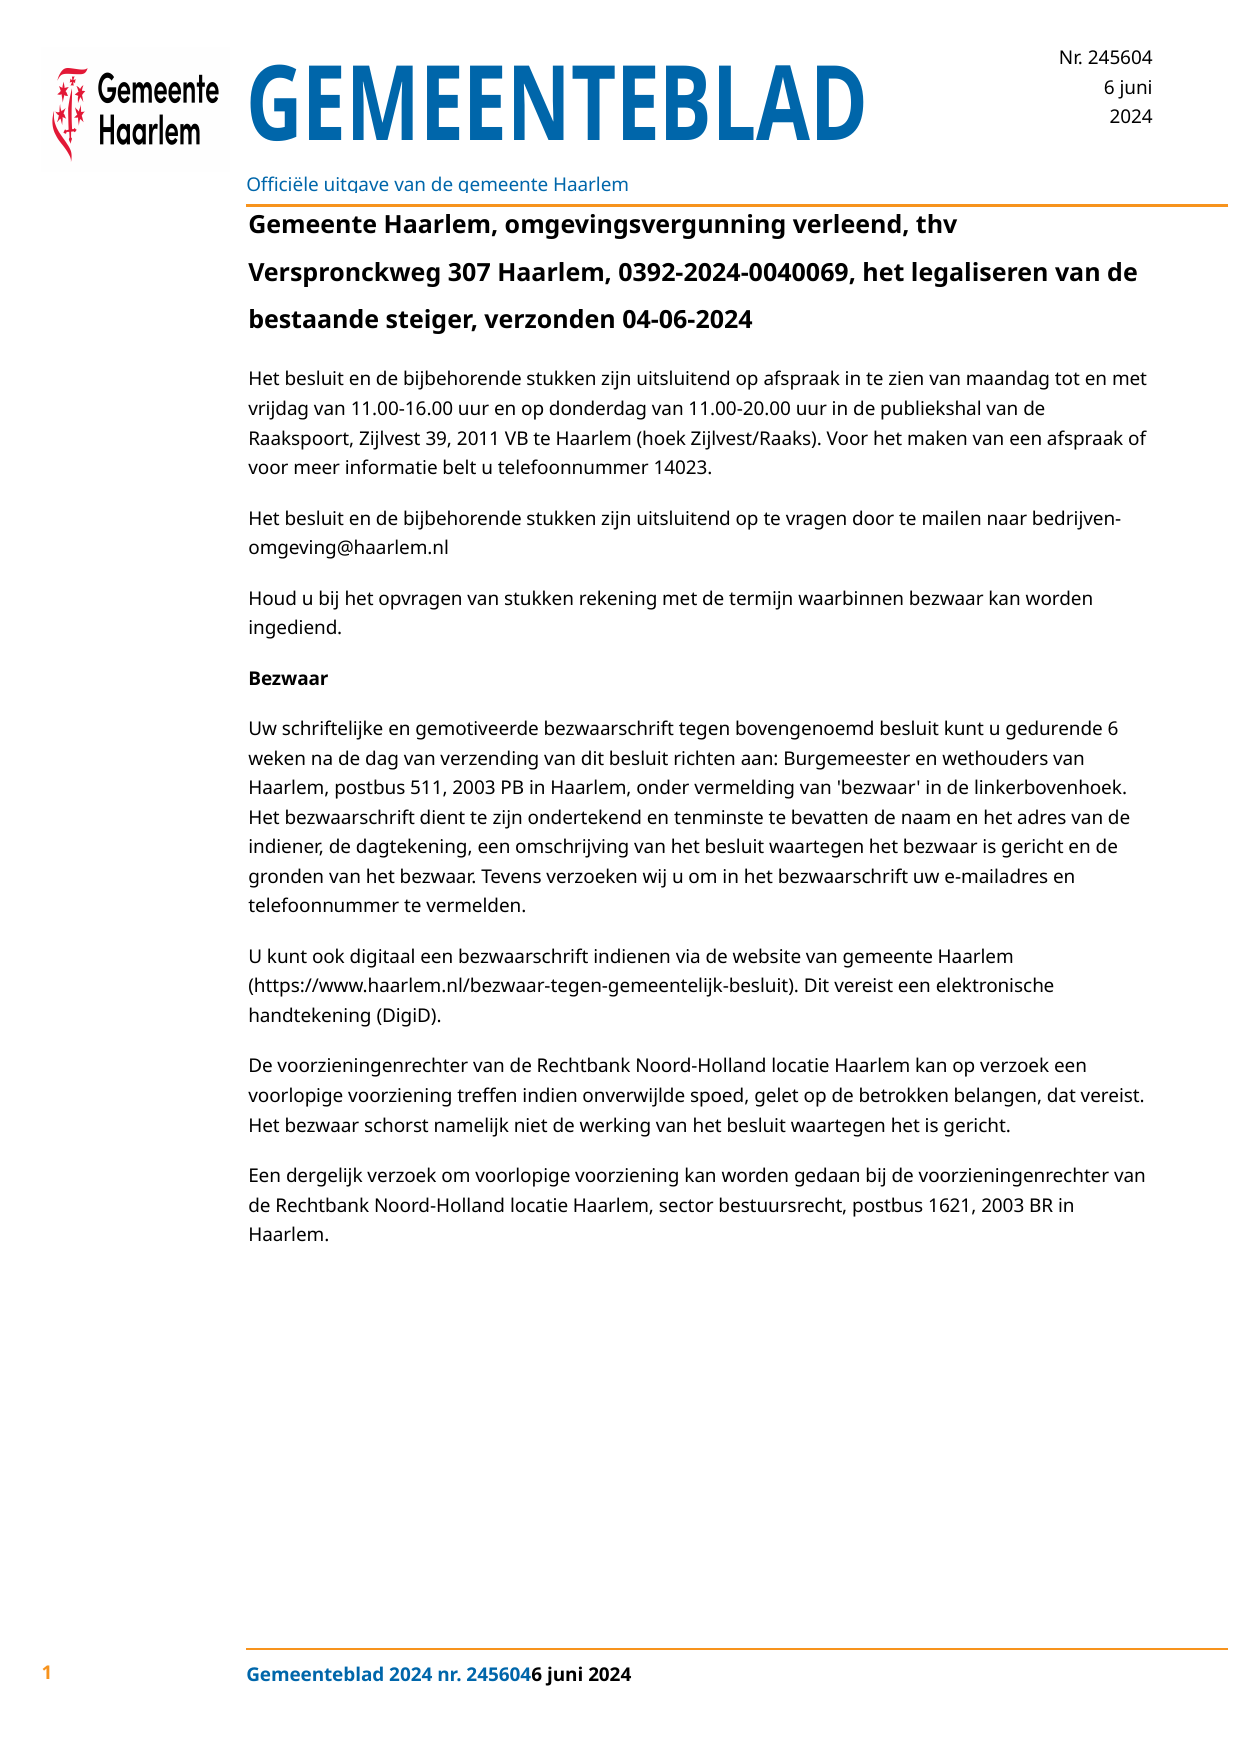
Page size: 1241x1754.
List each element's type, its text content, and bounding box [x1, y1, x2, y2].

text Een dergelijk verzoek om voorlopige voorziening kan worden gedaan bij de voorzieningenrechter van de Rechtbank Noord-Holland locatie Haarlem, sector bestuursrecht, postbus 1621, 2003 BR in Haarlem. [248, 1162, 1152, 1247]
text Het besluit en de bijbehorende stukken zijn uitsluitend op te vragen door te mailen naar bedrijven-omgeving@haarlem.nl [248, 505, 1152, 560]
text Het besluit en de bijbehorende stukken zijn uitsluitend op afspraak in te zien van maandag tot en met vrijdag van 11.00-16.00 uur en op donderdag van 11.00-20.00 uur in de publiekshal van de Raakspoort, Zijlvest 39, 2011 VB te Haarlem (hoek Zijlvest/Raaks). Voor het maken van een afspraak of voor meer informatie belt u telefoonnummer 14023. [248, 366, 1152, 480]
text Gemeente Haarlem, omgevingsvergunning verleend, thv Verspronckweg 307 Haarlem, 0392-2024-0040069, het legaliseren van de bestaande steiger, verzonden 04-06-2024 [248, 207, 1152, 336]
text Bezwaar [248, 665, 1152, 690]
picture [41, 47, 231, 172]
text Houd u bij het opvragen van stukken rekening met de termijn waarbinnen bezwaar kan worden ingediend. [248, 585, 1152, 640]
text De voorzieningenrechter van de Rechtbank Noord-Holland locatie Haarlem kan op verzoek een voorlopige voorziening treffen indien onverwijlde spoed, gelet op de betrokken belangen, dat vereist. Het bezwaar schorst namelijk niet de werking van het besluit waartegen het is gericht. [248, 1053, 1152, 1137]
text Uw schriftelijke en gemotiveerde bezwaarschrift tegen bovengenoemd besluit kunt u gedurende 6 weken na de dag van verzending van dit besluit richten aan: Burgemeester en wethouders van Haarlem, postbus 511, 2003 PB in Haarlem, onder vermelding van 'bezwaar' in de linkerbovenhoek. Het bezwaarschrift dient te zijn ondertekend en tenminste te bevatten de naam en het adres van de indiener, de dagtekening, een omschrijving van het besluit waartegen het bezwaar is gericht en de gronden van het bezwaar. Tevens verzoeken wij u om in het bezwaarschrift uw e-mailadres en telefoonnummer te vermelden. [248, 715, 1152, 918]
text U kunt ook digitaal een bezwaarschrift indienen via de website van gemeente Haarlem (https://www.haarlem.nl/bezwaar-tegen-gemeentelijk-besluit). Dit vereist een elektronische handtekening (DigiD). [248, 943, 1152, 1028]
